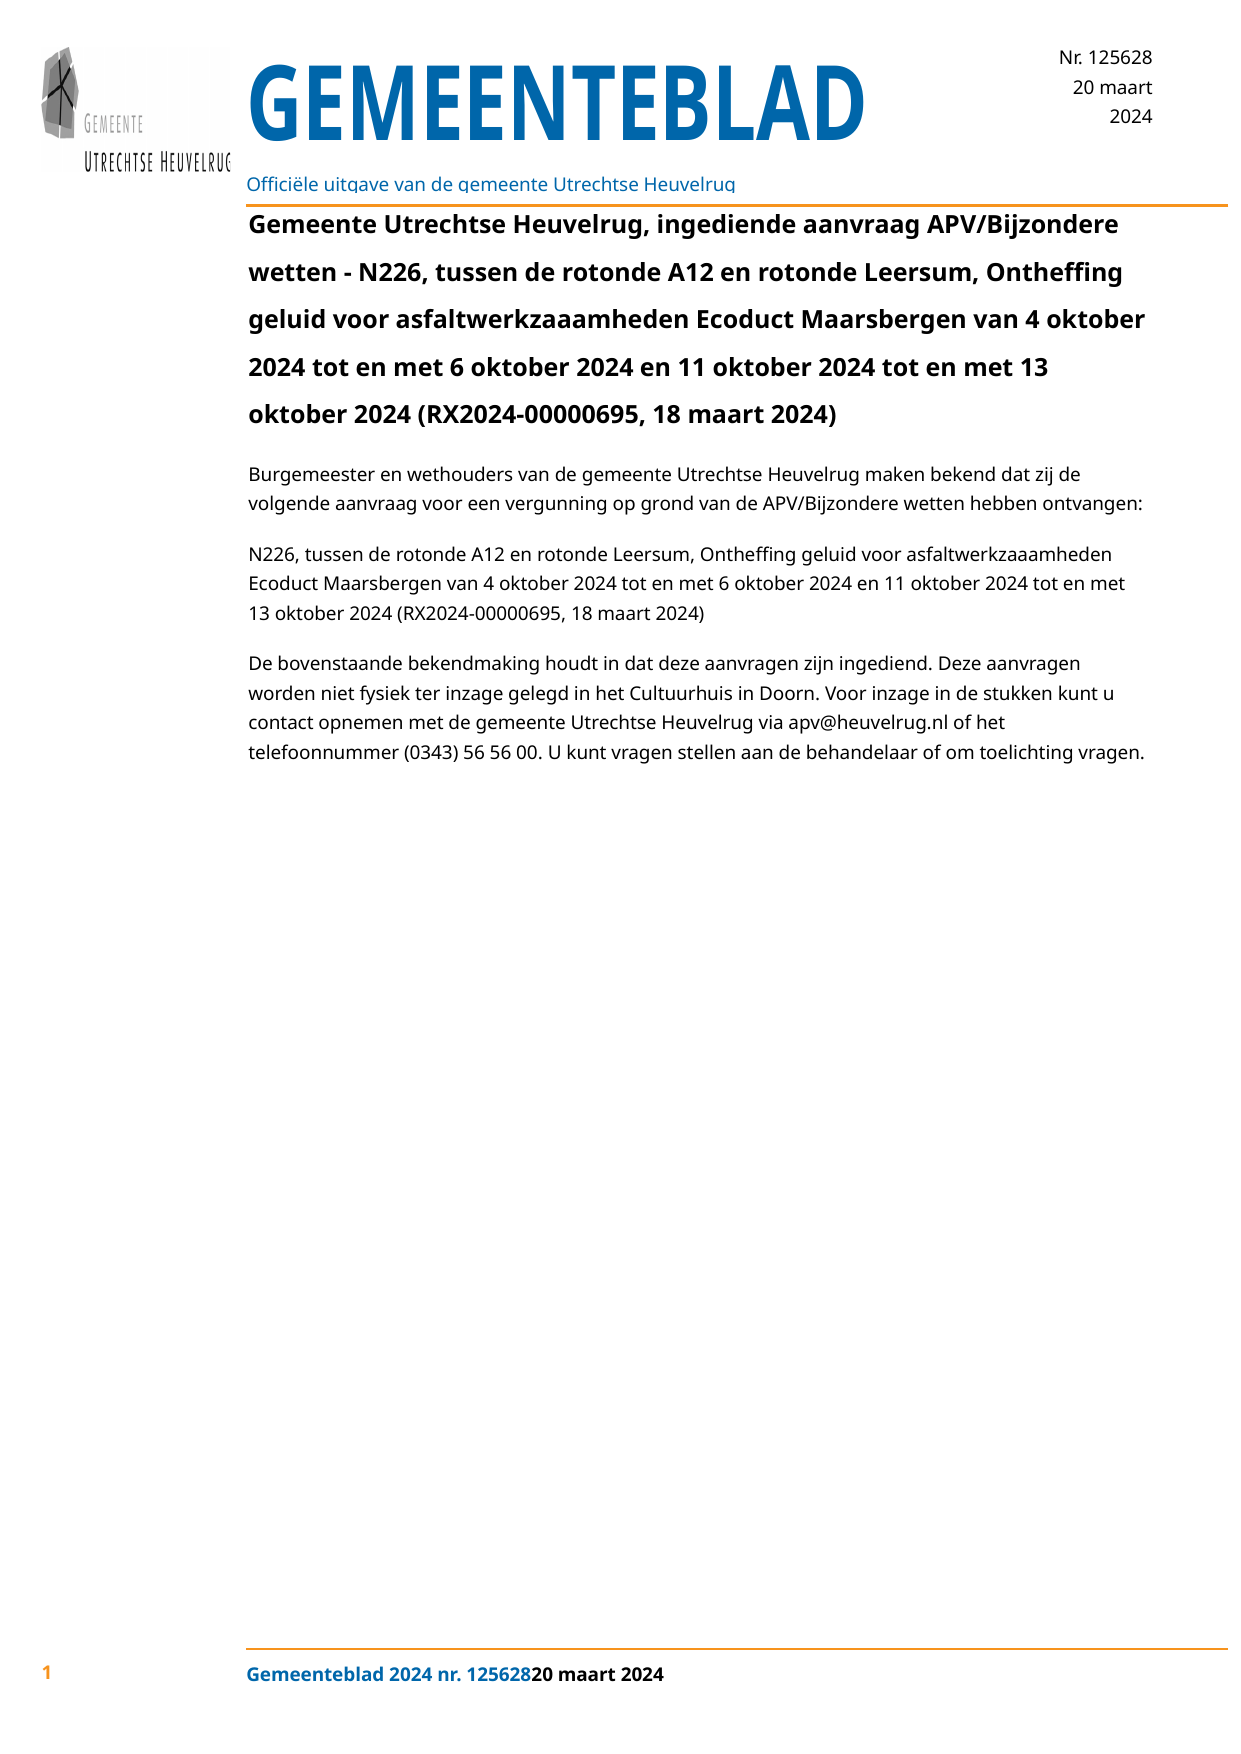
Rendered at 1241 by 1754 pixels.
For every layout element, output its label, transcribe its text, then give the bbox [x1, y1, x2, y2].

picture [41, 47, 231, 172]
text N226, tussen de rotonde A12 en rotonde Leersum, Ontheffing geluid voor asfaltwerkzaaamheden Ecoduct Maarsbergen van 4 oktober 2024 tot en met 6 oktober 2024 en 11 oktober 2024 tot en met 13 oktober 2024 (RX2024-00000695, 18 maart 2024) [248, 541, 1152, 626]
text De bovenstaande bekendmaking houdt in dat deze aanvragen zijn ingediend. Deze aanvragen worden niet fysiek ter inzage gelegd in het Cultuurhuis in Doorn. Voor inzage in de stukken kunt u contact opnemen met de gemeente Utrechtse Heuvelrug via apv@heuvelrug.nl of het telefoonnummer (0343) 56 56 00. U kunt vragen stellen aan de behandelaar of om toelichting vragen. [248, 650, 1152, 765]
text Burgemeester en wethouders van de gemeente Utrechtse Heuvelrug maken bekend dat zij de volgende aanvraag voor een vergunning op grond van de APV/Bijzondere wetten hebben ontvangen: [248, 461, 1152, 516]
text Gemeente Utrechtse Heuvelrug, ingediende aanvraag APV/Bijzondere wetten - N226, tussen de rotonde A12 en rotonde Leersum, Ontheffing geluid voor asfaltwerkzaaamheden Ecoduct Maarsbergen van 4 oktober 2024 tot en met 6 oktober 2024 en 11 oktober 2024 tot en met 13 oktober 2024 (RX2024-00000695, 18 maart 2024) [248, 207, 1152, 431]
